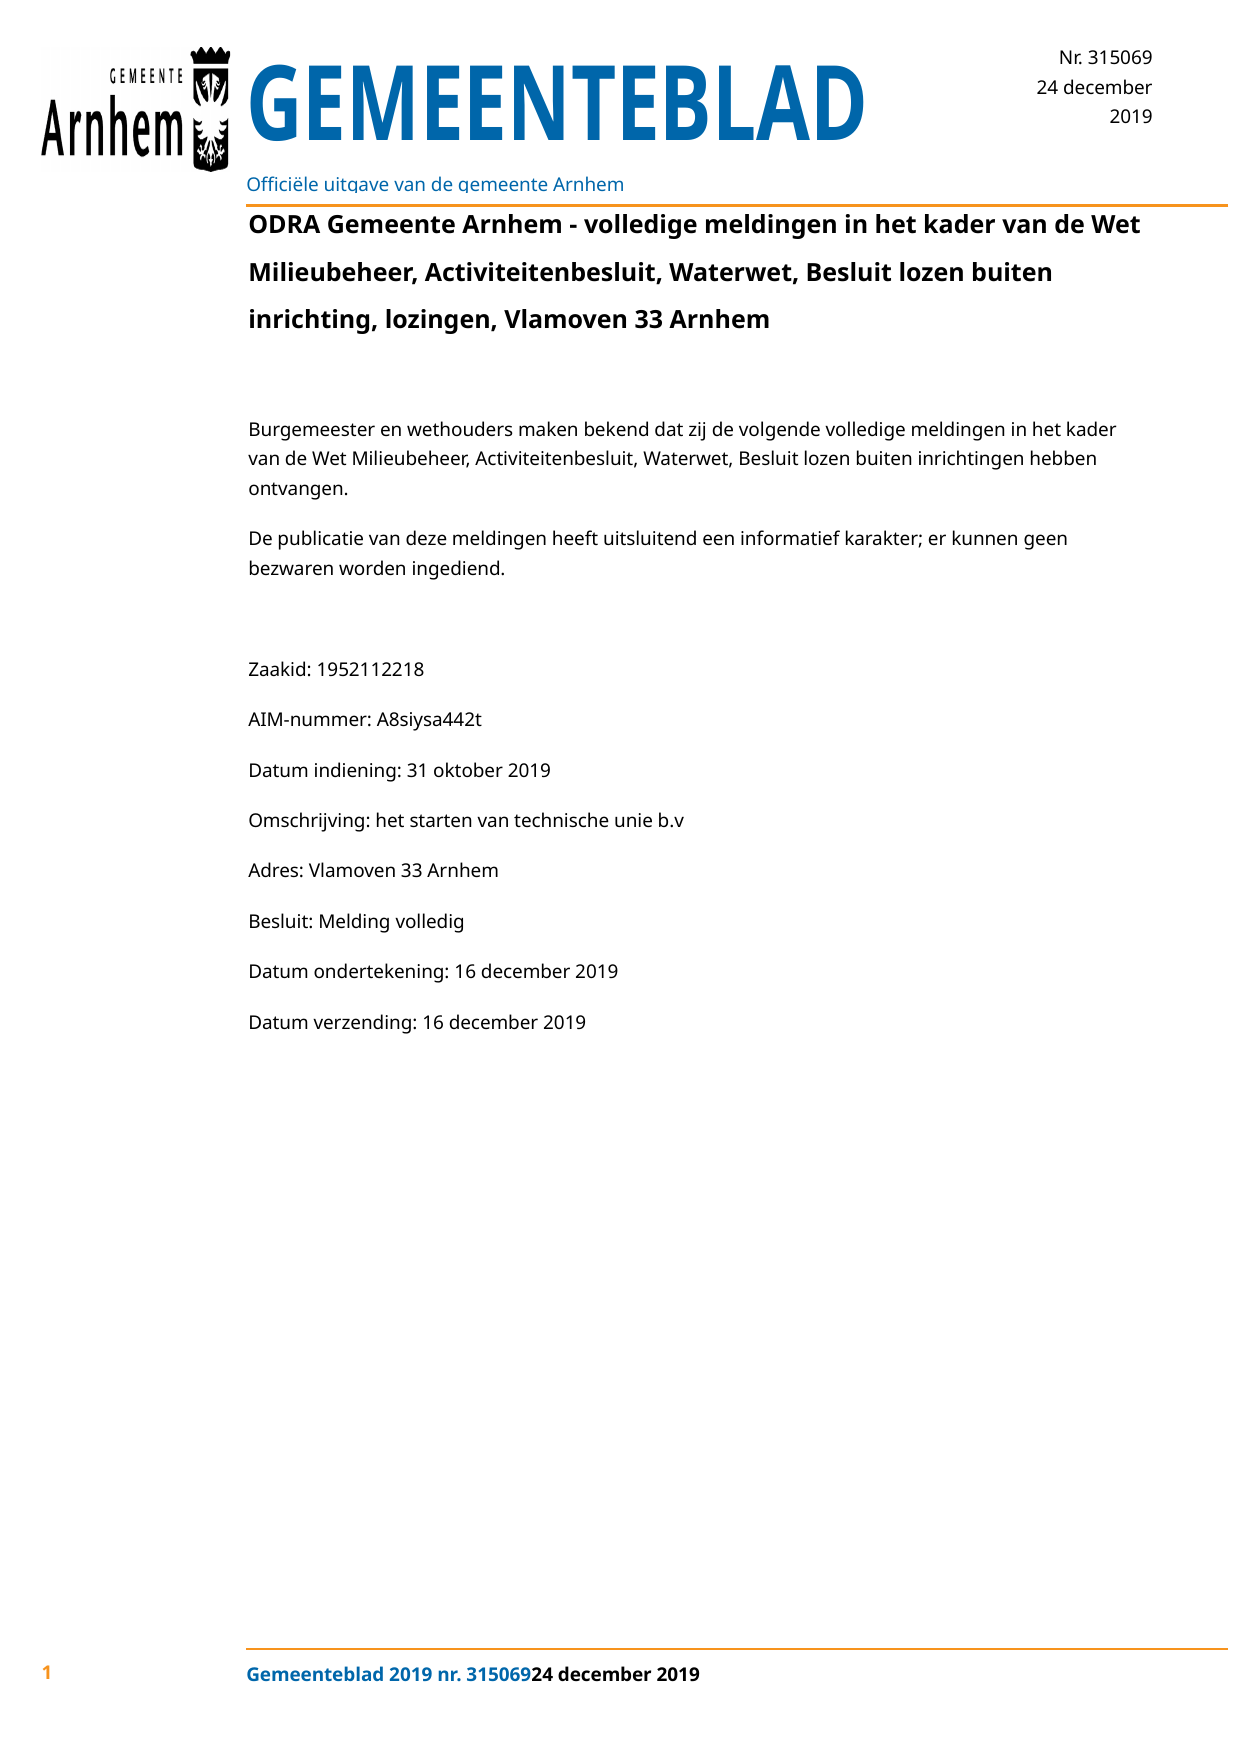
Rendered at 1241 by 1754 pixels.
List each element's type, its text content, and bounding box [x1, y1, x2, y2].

text De publicatie van deze meldingen heeft uitsluitend een informatief karakter; er kunnen geen bezwaren worden ingediend. [248, 526, 1152, 581]
picture [41, 47, 231, 172]
text Zaakid: 1952112218 [248, 656, 1152, 682]
text Datum indiening: 31 oktober 2019 [248, 757, 1152, 782]
text Datum ondertekening: 16 december 2019 [248, 958, 1152, 984]
text Datum verzending: 16 december 2019 [248, 1009, 1152, 1034]
text Burgemeester en wethouders maken bekend dat zij de volgende volledige meldingen in het kader van de Wet Milieubeheer, Activiteitenbesluit, Waterwet, Besluit lozen buiten inrichtingen hebben ontvangen. [248, 416, 1152, 501]
text Omschrijving: het starten van technische unie b.v [248, 807, 1152, 833]
text ODRA Gemeente Arnhem - volledige meldingen in het kader van de Wet Milieubeheer, Activiteitenbesluit, Waterwet, Besluit lozen buiten inrichting, lozingen, Vlamoven 33 Arnhem [248, 207, 1152, 336]
text Adres: Vlamoven 33 Arnhem [248, 858, 1152, 883]
text AIM-nummer: A8siysa442t [248, 706, 1152, 732]
text Besluit: Melding volledig [248, 908, 1152, 934]
